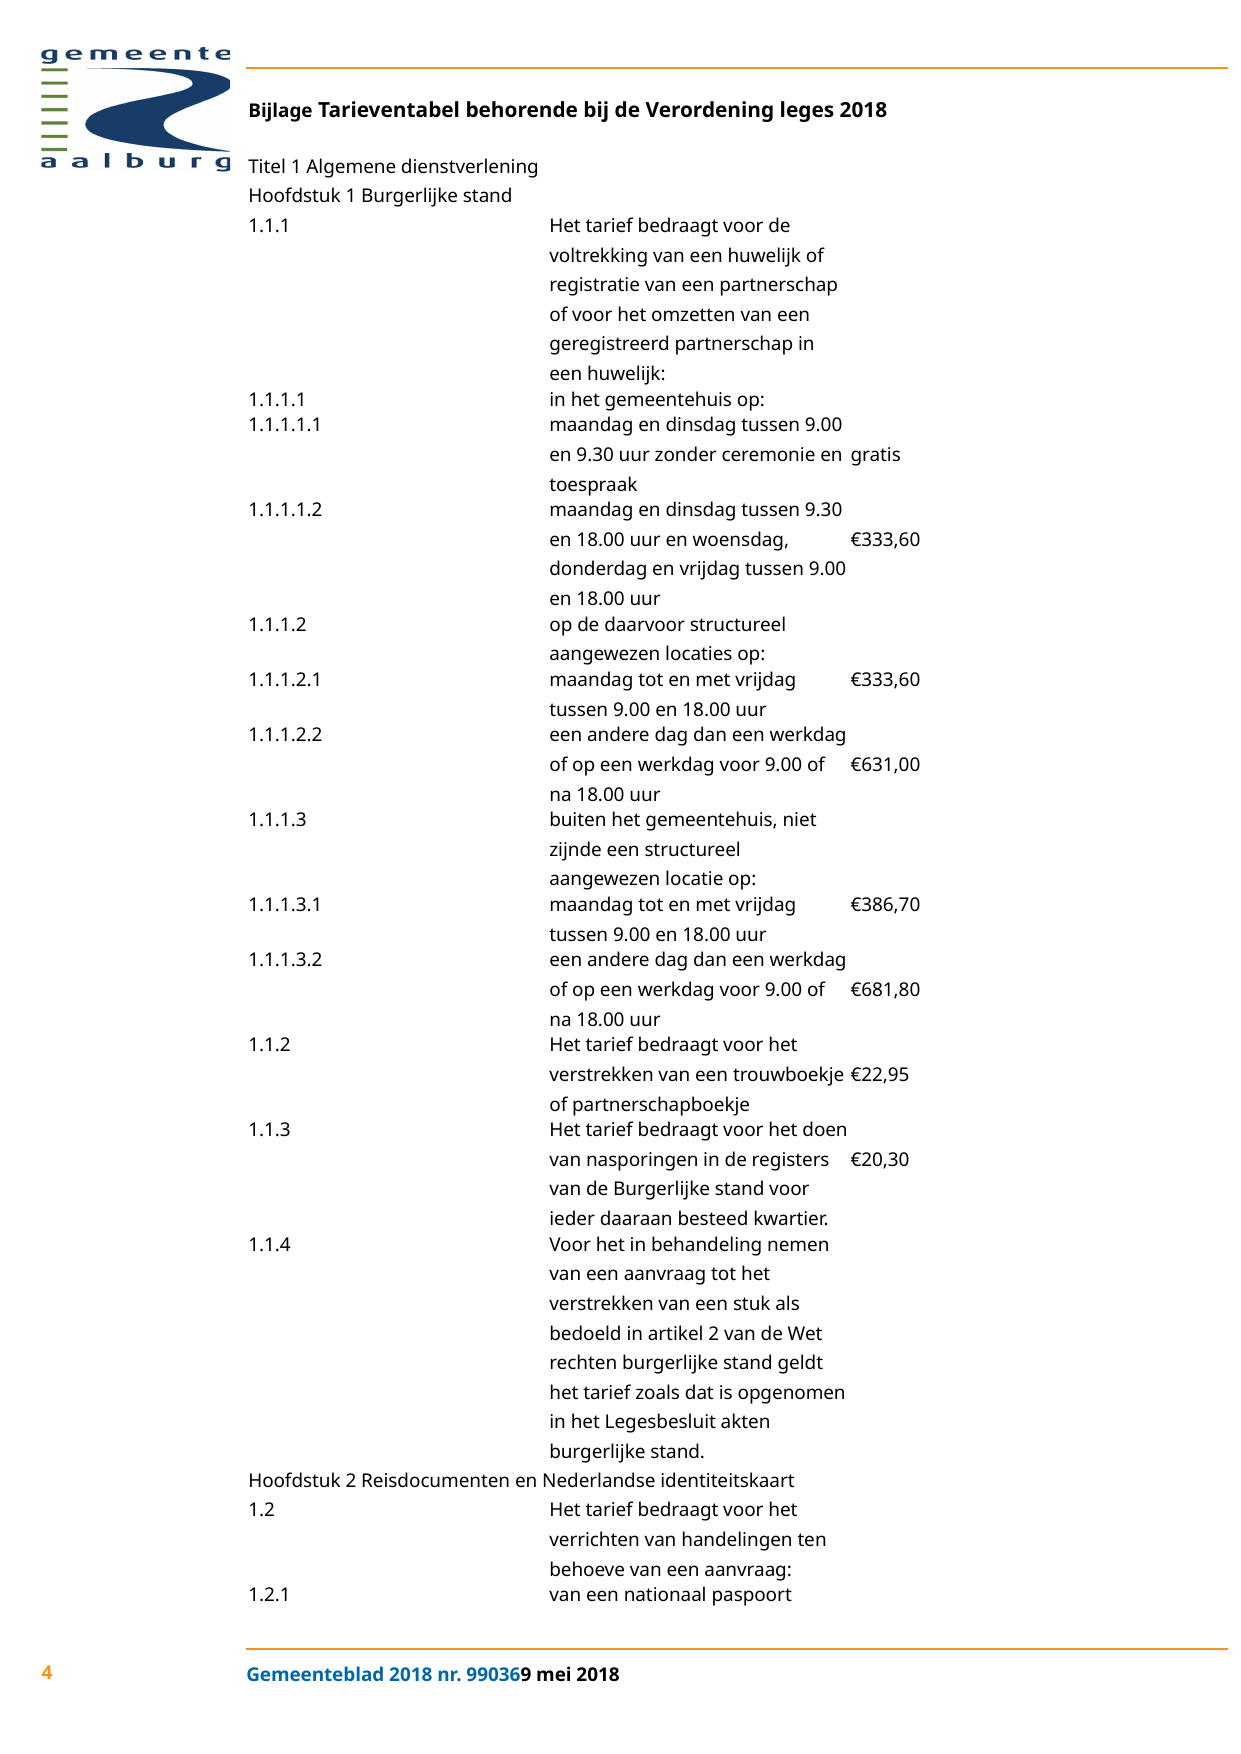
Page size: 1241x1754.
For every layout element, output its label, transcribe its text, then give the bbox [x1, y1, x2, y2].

table_cell 1.1.1.2.1 [248, 666, 549, 722]
table_cell €20,30 [850, 1116, 1152, 1231]
table_header 1.1.1 [248, 212, 549, 386]
table_cell in het gemeentehuis op: [549, 386, 850, 412]
table_cell Voor het in behandeling nemen van een aanvraag tot het verstrekken van een stuk als bedoeld in artikel 2 van de Wet rechten burgerlijke stand geldt het tarief zoals dat is opgenomen in het Legesbesluit akten burgerlijke stand. [549, 1231, 850, 1464]
table_cell 1.1.4 [248, 1231, 549, 1464]
table_cell €386,70 [850, 891, 1152, 947]
table_cell 1.1.1.3 [248, 806, 549, 891]
table_header Het tarief bedraagt voor het verrichten van handelingen ten behoeve van een aanvraag: [549, 1497, 850, 1582]
table_cell 1.1.1.2 [248, 611, 549, 666]
table_cell Het tarief bedraagt voor het doen van nasporingen in de registers van de Burgerlijke stand voor ieder daaraan besteed kwartier. [549, 1116, 850, 1231]
table_cell Het tarief bedraagt voor het verstrekken van een trouwboekje of partnerschapboekje [549, 1032, 850, 1116]
table_cell €333,60 [850, 666, 1152, 722]
table_cell een andere dag dan een werkdag of op een werkdag voor 9.00 of na 18.00 uur [549, 947, 850, 1032]
table_cell 1.1.1.3.1 [248, 891, 549, 947]
table_cell €333,60 [850, 496, 1152, 611]
table_cell gratis [850, 412, 1152, 496]
table_cell een andere dag dan een werkdag of op een werkdag voor 9.00 of na 18.00 uur [549, 722, 850, 806]
table_cell 1.2.1 [248, 1582, 549, 1607]
table_cell van een nationaal paspoort [549, 1582, 850, 1607]
table_cell €22,95 [850, 1032, 1152, 1116]
table_cell maandag en dinsdag tussen 9.30 en 18.00 uur en woensdag, donderdag en vrijdag tussen 9.00 en 18.00 uur [549, 496, 850, 611]
picture [41, 47, 231, 172]
table_cell 1.1.2 [248, 1032, 549, 1116]
table_header Het tarief bedraagt voor de voltrekking van een huwelijk of registratie van een partnerschap of voor het omzetten van een geregistreerd partnerschap in een huwelijk: [549, 212, 850, 386]
text Hoofdstuk 2 Reisdocumenten en Nederlandse identiteitskaart [248, 1467, 1152, 1493]
table_cell 1.1.1.3.2 [248, 947, 549, 1032]
table_cell €631,00 [850, 722, 1152, 806]
table_cell maandag tot en met vrijdag tussen 9.00 en 18.00 uur [549, 891, 850, 947]
text Hoofdstuk 1 Burgerlijke stand [248, 182, 1152, 208]
text Bijlage Tarieventabel behorende bij de Verordening leges 2018 [248, 95, 1152, 123]
table_cell 1.1.1.1.1 [248, 412, 549, 496]
table_cell €681,80 [850, 947, 1152, 1032]
table_cell 1.1.1.1 [248, 386, 549, 412]
table_cell maandag tot en met vrijdag tussen 9.00 en 18.00 uur [549, 666, 850, 722]
text Titel 1 Algemene dienstverlening [248, 153, 1152, 179]
table_header 1.2 [248, 1497, 549, 1582]
table_cell 1.1.1.1.2 [248, 496, 549, 611]
table_cell op de daarvoor structureel aangewezen locaties op: [549, 611, 850, 666]
table_cell maandag en dinsdag tussen 9.00 en 9.30 uur zonder ceremonie en toespraak [549, 412, 850, 496]
table_cell 1.1.3 [248, 1116, 549, 1231]
table_cell 1.1.1.2.2 [248, 722, 549, 806]
table_cell buiten het gemeentehuis, niet zijnde een structureel aangewezen locatie op: [549, 806, 850, 891]
